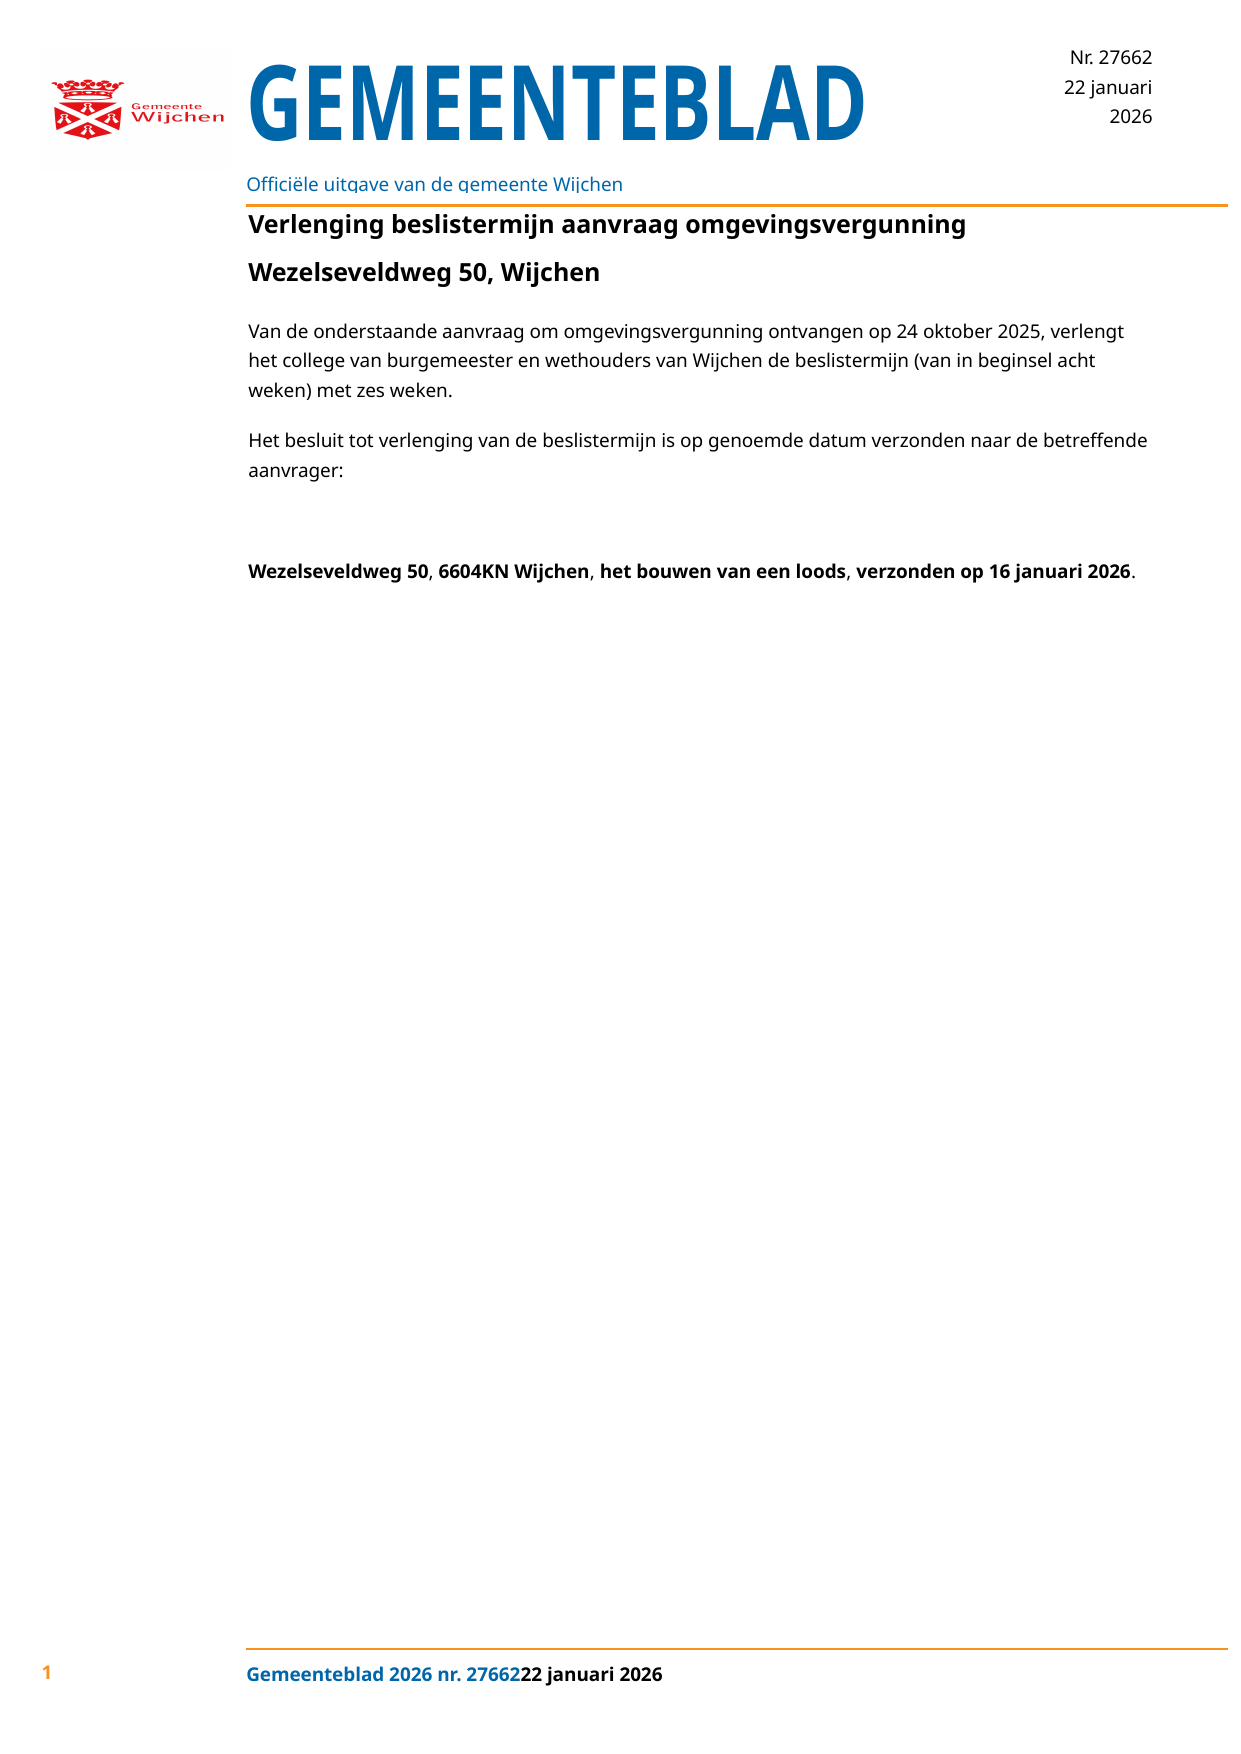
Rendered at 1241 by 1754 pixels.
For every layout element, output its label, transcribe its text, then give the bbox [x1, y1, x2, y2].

text Het besluit tot verlenging van de beslistermijn is op genoemde datum verzonden naar de betreffende aanvrager: [248, 427, 1152, 483]
text Verlenging beslistermijn aanvraag omgevingsvergunning Wezelseveldweg 50, Wijchen [248, 207, 1152, 288]
picture [41, 47, 231, 172]
text Wezelseveldweg 50, 6604KN Wijchen, het bouwen van een loods, verzonden op 16 januari 2026. [248, 558, 1152, 584]
text Van de onderstaande aanvraag om omgevingsvergunning ontvangen op 24 oktober 2025, verlengt het college van burgemeester en wethouders van Wijchen de beslistermijn (van in beginsel acht weken) met zes weken. [248, 318, 1152, 403]
